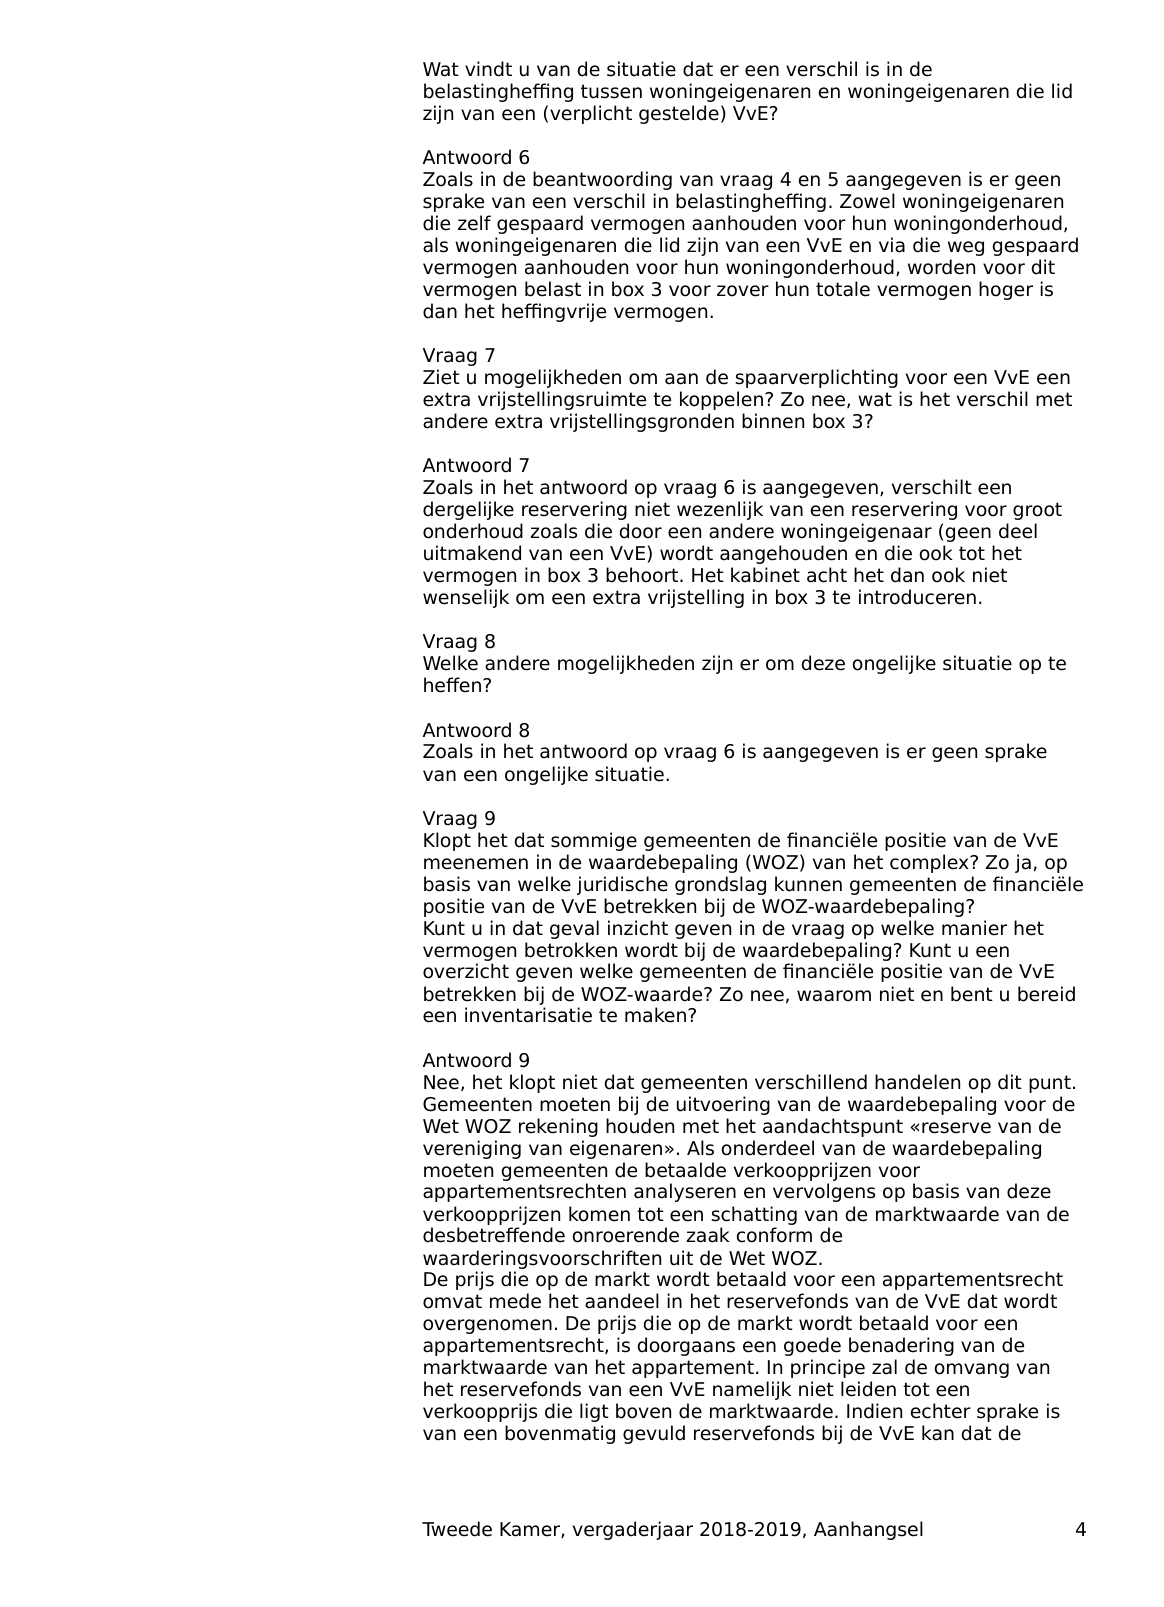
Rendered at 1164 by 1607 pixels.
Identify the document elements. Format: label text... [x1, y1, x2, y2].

text Antwoord 6 [422, 147, 1087, 169]
text Vraag 8 [422, 631, 1087, 653]
text De prijs die op de markt wordt betaald voor een appartementsrecht omvat mede het aandeel in het reservefonds van de VvE dat wordt overgenomen. De prijs die op de markt wordt betaald voor een appartementsrecht, is doorgaans een goede benadering van de marktwaarde van het appartement. In principe zal de omvang van het reservefonds van een VvE namelijk niet leiden tot een verkoopprijs die ligt boven de marktwaarde. Indien echter sprake is van een bovenmatig gevuld reservefonds bij de VvE kan dat de [422, 1269, 1087, 1445]
text Nee, het klopt niet dat gemeenten verschillend handelen op dit punt. Gemeenten moeten bij de uitvoering van de waardebepaling voor de Wet WOZ rekening houden met het aandachtspunt «reserve van de vereniging van eigenaren». Als onderdeel van de waardebepaling moeten gemeenten de betaalde verkoopprijzen voor appartementsrechten analyseren en vervolgens op basis van deze verkoopprijzen komen tot een schatting van de marktwaarde van de desbetreffende onroerende zaak conform de waarderingsvoorschriften uit de Wet WOZ. [422, 1072, 1087, 1269]
text Vraag 7 [422, 345, 1087, 367]
text Welke andere mogelijkheden zijn er om deze ongelijke situatie op te heffen? [422, 653, 1087, 697]
text Antwoord 8 [422, 719, 1087, 741]
text Wat vindt u van de situatie dat er een verschil is in de belastingheffing tussen woningeigenaren en woningeigenaren die lid zijn van een (verplicht gestelde) VvE? [422, 59, 1087, 125]
text Ziet u mogelijkheden om aan de spaarverplichting voor een VvE een extra vrijstellingsruimte te koppelen? Zo nee, wat is het verschil met andere extra vrijstellingsgronden binnen box 3? [422, 367, 1087, 433]
text Klopt het dat sommige gemeenten de financiële positie van de VvE meenemen in de waardebepaling (WOZ) van het complex? Zo ja, op basis van welke juridische grondslag kunnen gemeenten de financiële positie van de VvE betrekken bij de WOZ-waardebepaling? [422, 829, 1087, 917]
text Zoals in de beantwoording van vraag 4 en 5 aangegeven is er geen sprake van een verschil in belastingheffing. Zowel woningeigenaren die zelf gespaard vermogen aanhouden voor hun woningonderhoud, als woningeigenaren die lid zijn van een VvE en via die weg gespaard vermogen aanhouden voor hun woningonderhoud, worden voor dit vermogen belast in box 3 voor zover hun totale vermogen hoger is dan het heffingvrije vermogen. [422, 169, 1087, 323]
text Antwoord 9 [422, 1049, 1087, 1072]
text Zoals in het antwoord op vraag 6 is aangegeven, verschilt een dergelijke reservering niet wezenlijk van een reservering voor groot onderhoud zoals die door een andere woningeigenaar (geen deel uitmakend van een VvE) wordt aangehouden en die ook tot het vermogen in box 3 behoort. Het kabinet acht het dan ook niet wenselijk om een extra vrijstelling in box 3 te introduceren. [422, 477, 1087, 609]
text Kunt u in dat geval inzicht geven in de vraag op welke manier het vermogen betrokken wordt bij de waardebepaling? Kunt u een overzicht geven welke gemeenten de financiële positie van de VvE betrekken bij de WOZ-waarde? Zo nee, waarom niet en bent u bereid een inventarisatie te maken? [422, 917, 1087, 1027]
text Vraag 9 [422, 808, 1087, 829]
text Zoals in het antwoord op vraag 6 is aangegeven is er geen sprake van een ongelijke situatie. [422, 741, 1087, 785]
text Antwoord 7 [422, 455, 1087, 477]
